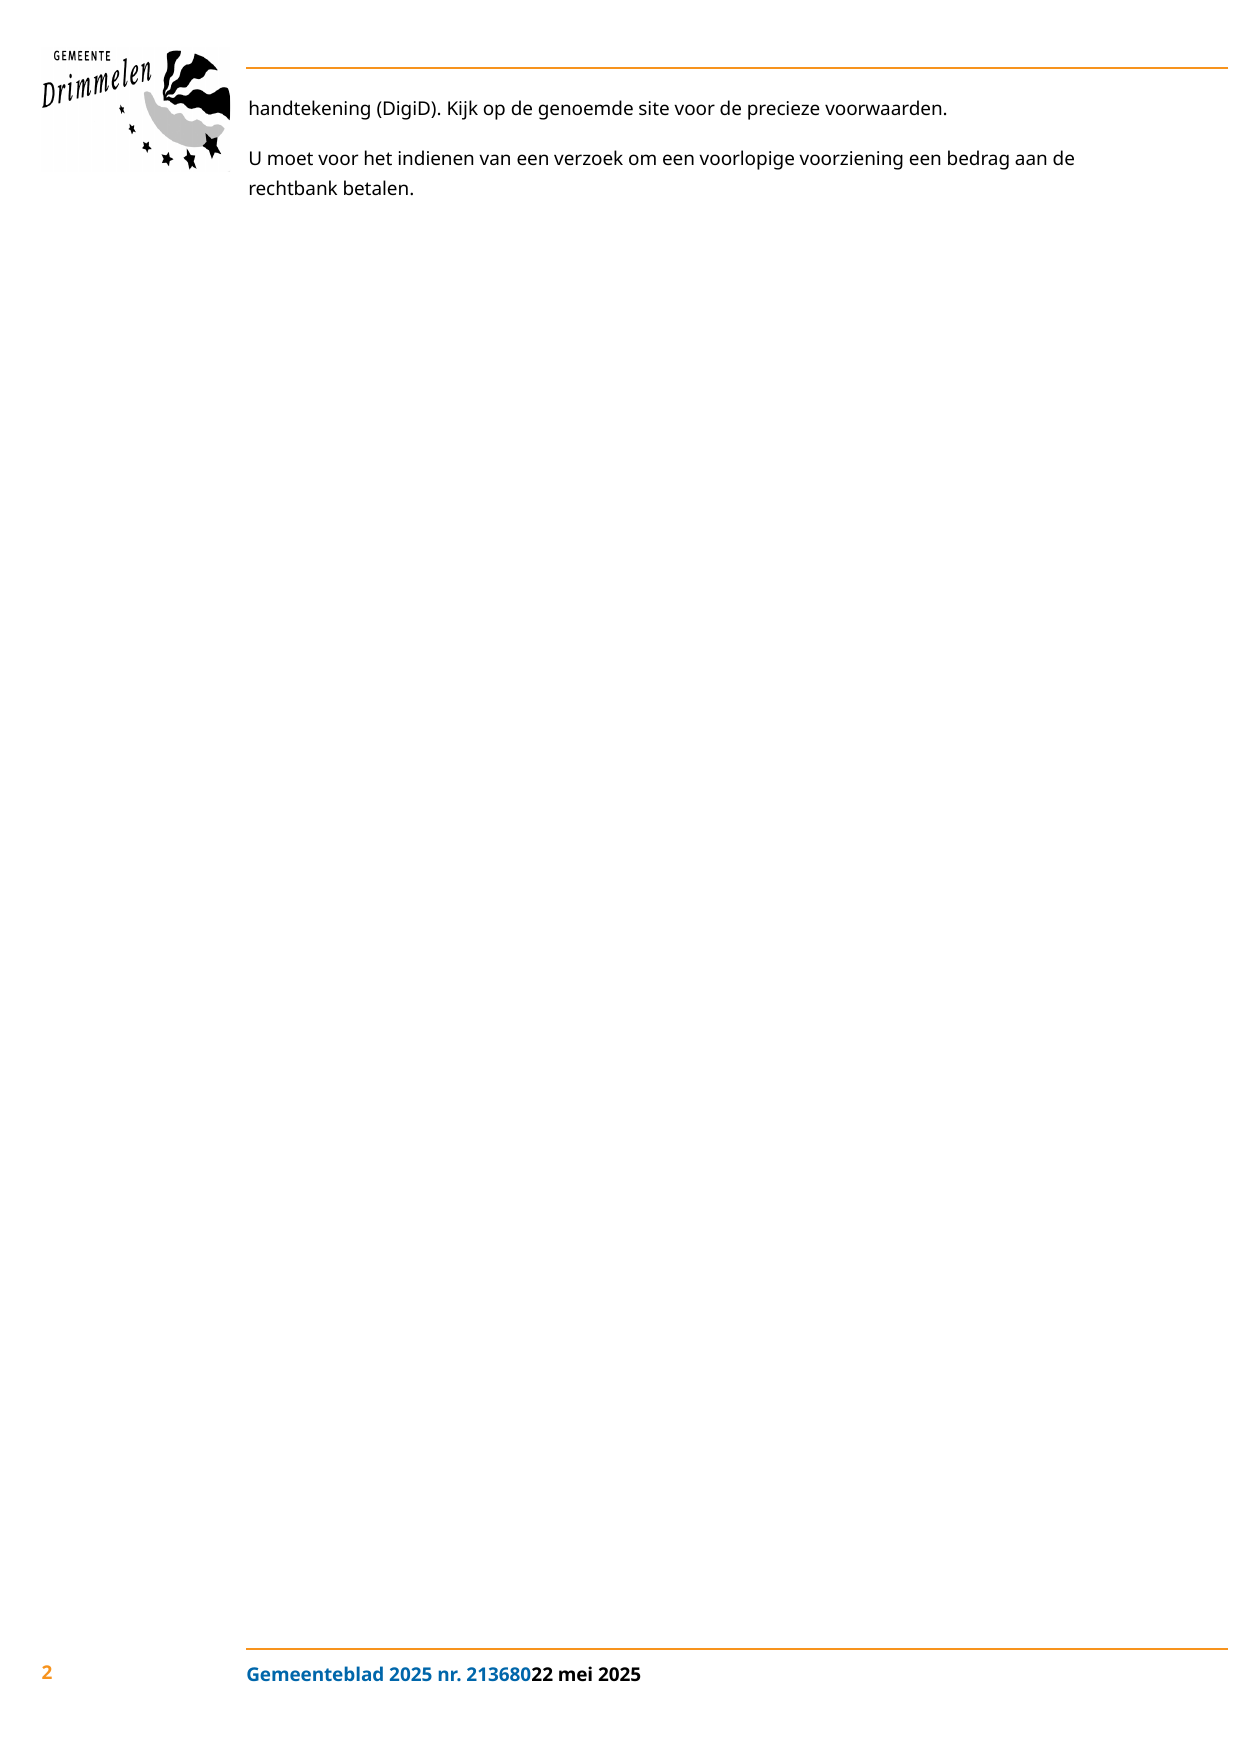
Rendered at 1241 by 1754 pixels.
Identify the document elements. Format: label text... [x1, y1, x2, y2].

picture [41, 47, 231, 172]
text U moet voor het indienen van een verzoek om een voorlopige voorziening een bedrag aan de rechtbank betalen. [248, 145, 1152, 201]
text handtekening (DigiD). Kijk op de genoemde site voor de precieze voorwaarden. [248, 95, 1152, 121]
